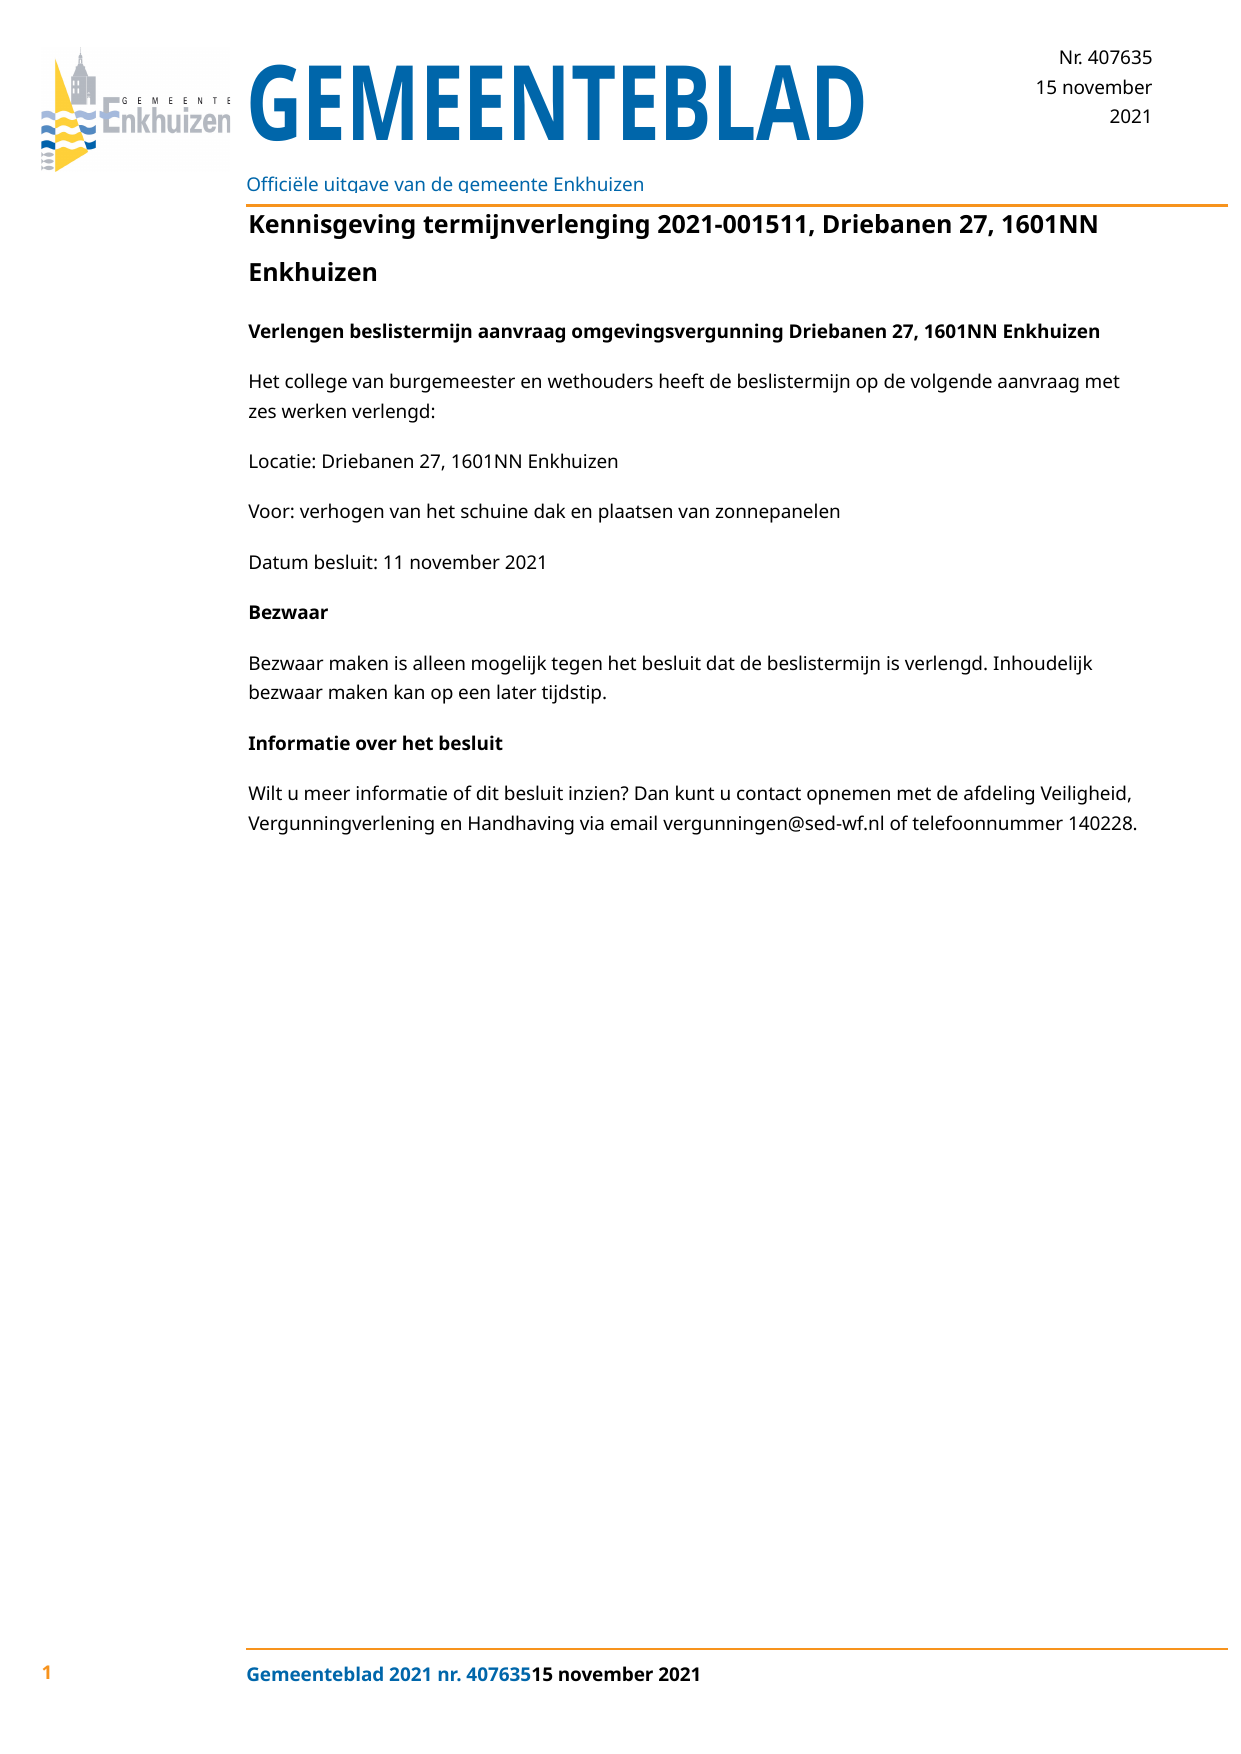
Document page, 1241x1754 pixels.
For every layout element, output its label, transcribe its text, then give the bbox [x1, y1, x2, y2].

text Datum besluit: 11 november 2021 [248, 549, 1152, 575]
text Verlengen beslistermijn aanvraag omgevingsvergunning Driebanen 27, 1601NN Enkhuizen [248, 318, 1152, 344]
text Kennisgeving termijnverlenging 2021-001511, Driebanen 27, 1601NN Enkhuizen [248, 207, 1152, 288]
text Wilt u meer informatie of dit besluit inzien? Dan kunt u contact opnemen met de afdeling Veiligheid, Vergunningverlening en Handhaving via email vergunningen@sed-wf.nl of telefoonnummer 140228. [248, 780, 1152, 836]
text Locatie: Driebanen 27, 1601NN Enkhuizen [248, 448, 1152, 474]
text Informatie over het besluit [248, 730, 1152, 756]
text Het college van burgemeester en wethouders heeft de beslistermijn op de volgende aanvraag met zes werken verlengd: [248, 368, 1152, 424]
picture [41, 47, 231, 172]
text Voor: verhogen van het schuine dak en plaatsen van zonnepanelen [248, 499, 1152, 524]
text Bezwaar [248, 599, 1152, 625]
text Bezwaar maken is alleen mogelijk tegen het besluit dat de beslistermijn is verlengd. Inhoudelijk bezwaar maken kan op een later tijdstip. [248, 650, 1152, 705]
